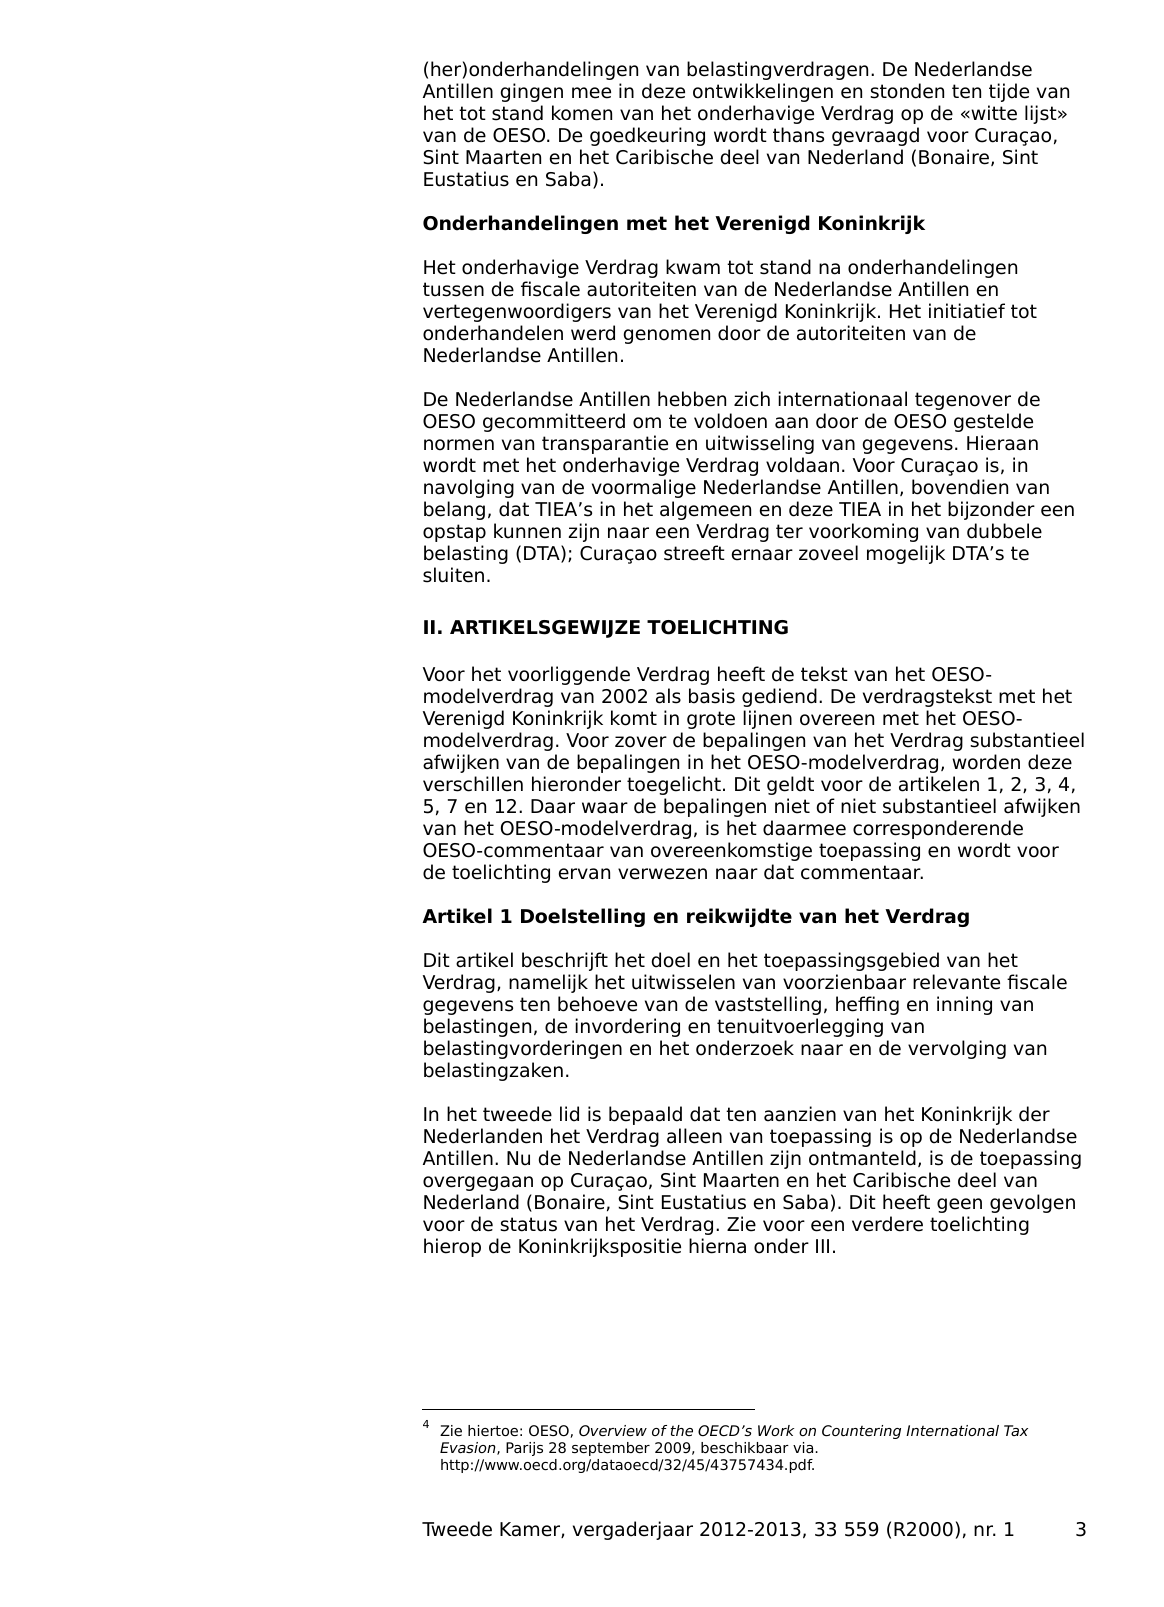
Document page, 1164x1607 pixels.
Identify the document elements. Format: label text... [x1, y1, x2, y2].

subtitle Onderhandelingen met het Verenigd Koninkrijk [422, 213, 1087, 235]
text Dit artikel beschrijft het doel en het toepassingsgebied van het Verdrag, namelijk het uitwisselen van voorzienbaar relevante fiscale gegevens ten behoeve van de vaststelling, heffing en inning van belastingen, de invordering en tenuitvoerlegging van belastingvorderingen en het onderzoek naar en de vervolging van belastingzaken. [422, 950, 1087, 1082]
text (her)onderhandelingen van belastingverdragen. De Nederlandse Antillen gingen mee in deze ontwikkelingen en stonden ten tijde van het tot stand komen van het onderhavige Verdrag op de «witte lijst» van de OESO. De goedkeuring wordt thans gevraagd voor Curaçao, Sint Maarten en het Caribische deel van Nederland (Bonaire, Sint Eustatius en Saba). [422, 59, 1087, 191]
text In het tweede lid is bepaald dat ten aanzien van het Koninkrijk der Nederlanden het Verdrag alleen van toepassing is op de Nederlandse Antillen. Nu de Nederlandse Antillen zijn ontmanteld, is de toepassing overgegaan op Curaçao, Sint Maarten en het Caribische deel van Nederland (Bonaire, Sint Eustatius en Saba). Dit heeft geen gevolgen voor de status van het Verdrag. Zie voor een verdere toelichting hierop de Koninkrijkspositie hierna onder III. [422, 1104, 1087, 1258]
subtitle II. ARTIKELSGEWIJZE TOELICHTING [422, 617, 1087, 639]
text Zie hiertoe: OESO, Overview of the OECD’s Work on Countering International Tax Evasion, Parijs 28 september 2009, beschikbaar via. http://www.oecd.org/dataoecd/32/45/43757434.pdf. [422, 1418, 1087, 1474]
text De Nederlandse Antillen hebben zich internationaal tegenover de OESO gecommitteerd om te voldoen aan door de OESO gestelde normen van transparantie en uitwisseling van gegevens. Hieraan wordt met het onderhavige Verdrag voldaan. Voor Curaçao is, in navolging van de voormalige Nederlandse Antillen, bovendien van belang, dat TIEA’s in het algemeen en deze TIEA in het bijzonder een opstap kunnen zijn naar een Verdrag ter voorkoming van dubbele belasting (DTA); Curaçao streeft ernaar zoveel mogelijk DTA’s te sluiten. [422, 389, 1087, 587]
text Voor het voorliggende Verdrag heeft de tekst van het OESO-modelverdrag van 2002 als basis gediend. De verdragstekst met het Verenigd Koninkrijk komt in grote lijnen overeen met het OESO-modelverdrag. Voor zover de bepalingen van het Verdrag substantieel afwijken van de bepalingen in het OESO-modelverdrag, worden deze verschillen hieronder toegelicht. Dit geldt voor de artikelen 1, 2, 3, 4, 5, 7 en 12. Daar waar de bepalingen niet of niet substantieel afwijken van het OESO-modelverdrag, is het daarmee corresponderende OESO-commentaar van overeenkomstige toepassing en wordt voor de toelichting ervan verwezen naar dat commentaar. [422, 664, 1087, 884]
subtitle Artikel 1 Doelstelling en reikwijdte van het Verdrag [422, 906, 1087, 928]
text Het onderhavige Verdrag kwam tot stand na onderhandelingen tussen de fiscale autoriteiten van de Nederlandse Antillen en vertegenwoordigers van het Verenigd Koninkrijk. Het initiatief tot onderhandelen werd genomen door de autoriteiten van de Nederlandse Antillen. [422, 257, 1087, 367]
